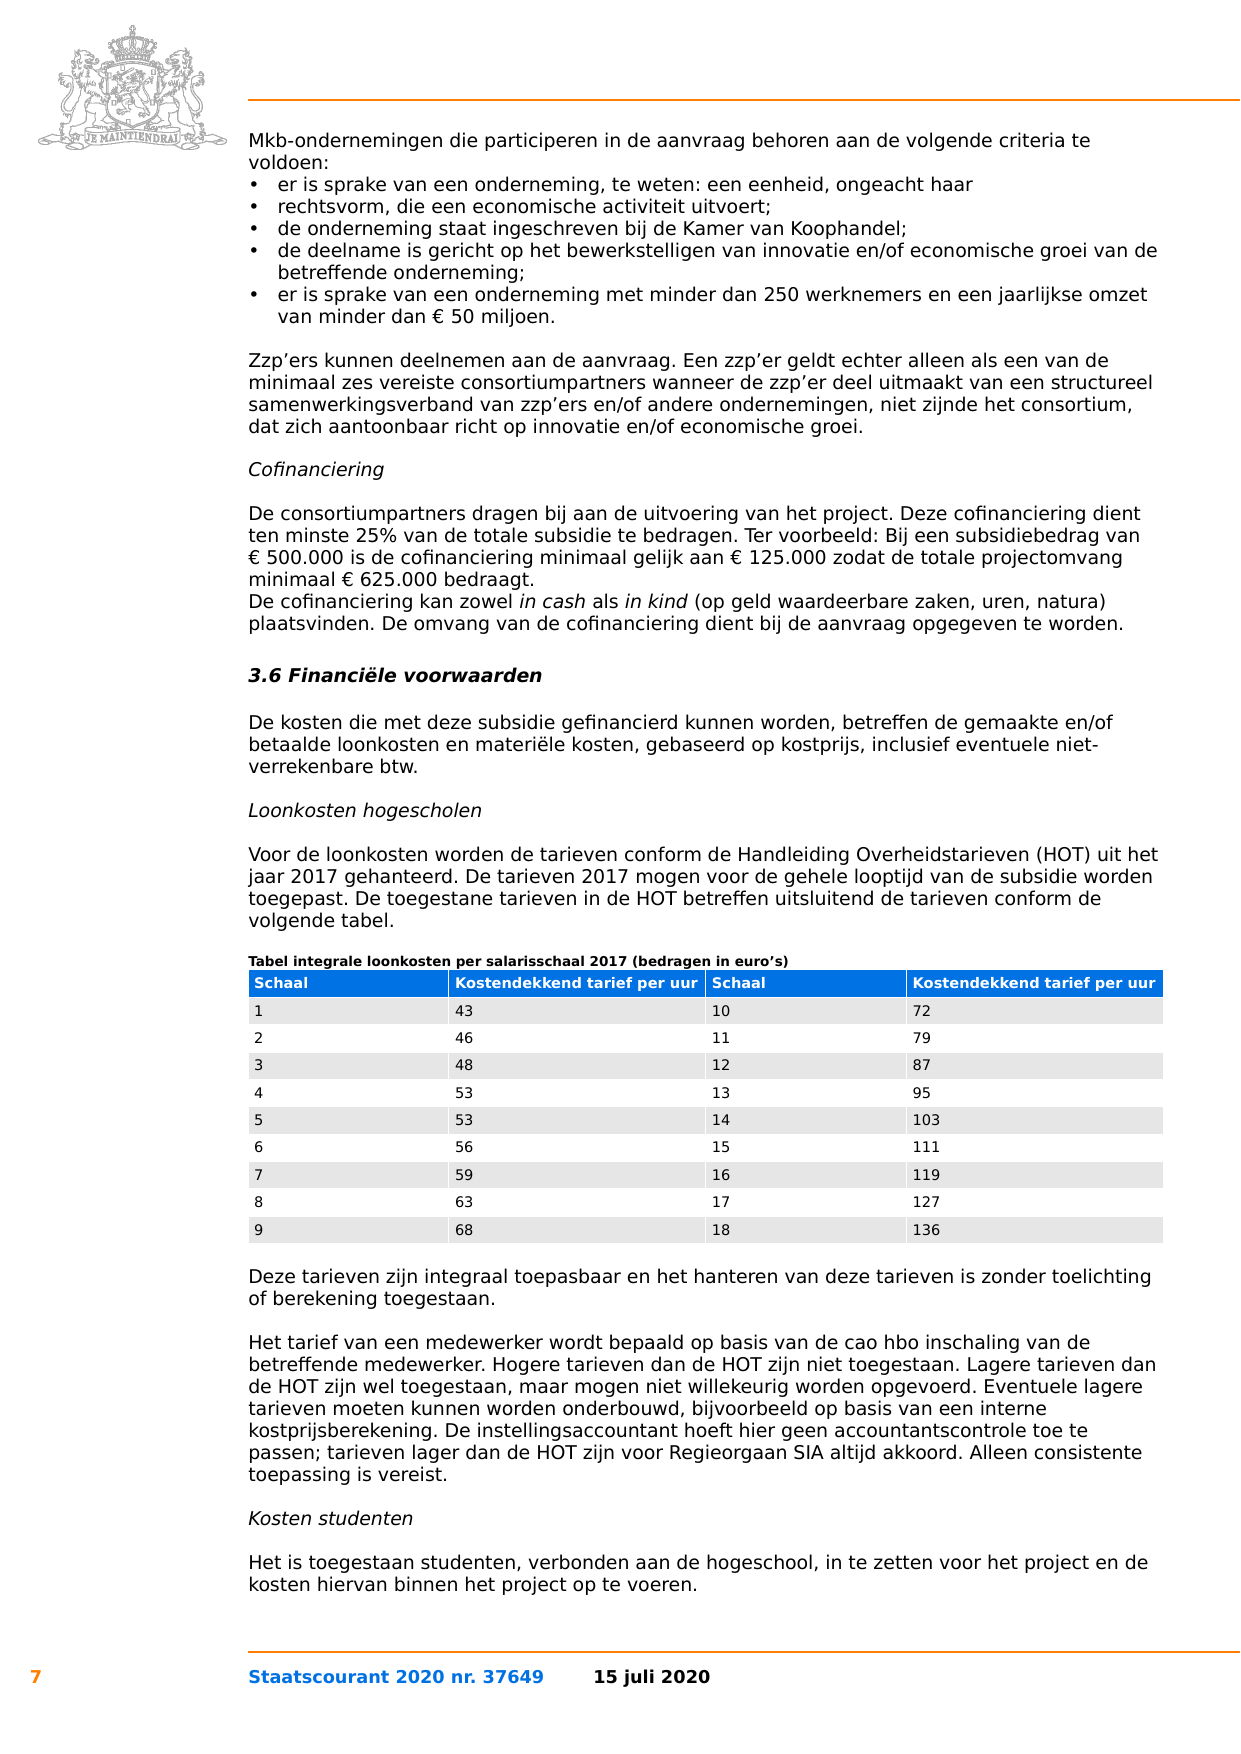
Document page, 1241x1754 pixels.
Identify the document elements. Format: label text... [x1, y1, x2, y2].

table_cell 7 [249, 1162, 448, 1188]
table_cell 53 [449, 1080, 705, 1106]
table_cell 136 [907, 1217, 1163, 1243]
text Het tarief van een medewerker wordt bepaald op basis van de cao hbo inschaling van de betreffende medewerker. Hogere tarieven dan de HOT zijn niet toegestaan. Lagere tarieven dan de HOT zijn wel toegestaan, maar mogen niet willekeurig worden opgevoerd. Eventuele lagere tarieven moeten kunnen worden onderbouwd, bijvoorbeeld op basis van een interne kostprijsberekening. De instellingsaccountant hoeft hier geen accountantscontrole toe te passen; tarieven lager dan de HOT zijn voor Regieorgaan SIA altijd akkoord. Alleen consistente toepassing is vereist. [248, 1332, 1163, 1486]
table_cell 18 [706, 1217, 906, 1243]
table_cell 87 [907, 1053, 1163, 1079]
text De cofinanciering kan zowel in cash als in kind (op geld waardeerbare zaken, uren, natura) plaatsvinden. De omvang van de cofinanciering dient bij de aanvraag opgegeven te worden. [248, 591, 1163, 635]
table_cell 1 [249, 998, 448, 1024]
text • er is sprake van een onderneming, te weten: een eenheid, ongeacht haar [248, 174, 1163, 196]
table_cell 11 [706, 1025, 906, 1051]
table_cell 16 [706, 1162, 906, 1188]
text Het is toegestaan studenten, verbonden aan de hogeschool, in te zetten voor het project en de kosten hiervan binnen het project op te voeren. [248, 1552, 1163, 1596]
text Mkb-ondernemingen die participeren in de aanvraag behoren aan de volgende criteria te voldoen: [248, 130, 1163, 174]
table_cell 17 [706, 1190, 906, 1216]
table_cell 10 [706, 998, 906, 1024]
subtitle Cofinanciering [248, 459, 1163, 481]
subtitle Loonkosten hogescholen [248, 800, 1163, 822]
table_cell 79 [907, 1025, 1163, 1051]
subtitle Kosten studenten [248, 1508, 1163, 1530]
table_cell 13 [706, 1080, 906, 1106]
text • de onderneming staat ingeschreven bij de Kamer van Koophandel; [248, 218, 1163, 240]
table_cell 56 [449, 1135, 705, 1161]
table_cell 2 [249, 1025, 448, 1051]
table_cell 5 [249, 1107, 448, 1134]
table_cell 95 [907, 1080, 1163, 1106]
text • er is sprake van een onderneming met minder dan 250 werknemers en een jaarlijkse omzet van minder dan € 50 miljoen. [248, 284, 1163, 328]
table_cell 119 [907, 1162, 1163, 1188]
table_cell 59 [449, 1162, 705, 1188]
text • de deelname is gericht op het bewerkstelligen van innovatie en/of economische groei van de betreffende onderneming; [248, 240, 1163, 284]
table_cell 48 [449, 1053, 705, 1079]
text De consortiumpartners dragen bij aan de uitvoering van het project. Deze cofinanciering dient ten minste 25% van de totale subsidie te bedragen. Ter voorbeeld: Bij een subsidiebedrag van € 500.000 is de cofinanciering minimaal gelijk aan € 125.000 zodat de totale projectomvang minimaal € 625.000 bedraagt. [248, 503, 1163, 591]
table_cell 8 [249, 1190, 448, 1216]
table_cell 68 [449, 1217, 705, 1243]
table_cell 103 [907, 1107, 1163, 1134]
table_cell Kostendekkend tarief per uur [907, 970, 1163, 997]
text Deze tarieven zijn integraal toepasbaar en het hanteren van deze tarieven is zonder toelichting of berekening toegestaan. [248, 1266, 1163, 1310]
table_cell 111 [907, 1135, 1163, 1161]
table_cell 53 [449, 1107, 705, 1134]
text Voor de loonkosten worden de tarieven conform de Handleiding Overheidstarieven (HOT) uit het jaar 2017 gehanteerd. De tarieven 2017 mogen voor de gehele looptijd van de subsidie worden toegepast. De toegestane tarieven in de HOT betreffen uitsluitend de tarieven conform de volgende tabel. [248, 844, 1163, 932]
text De kosten die met deze subsidie gefinancierd kunnen worden, betreffen de gemaakte en/of betaalde loonkosten en materiële kosten, gebaseerd op kostprijs, inclusief eventuele niet-verrekenbare btw. [248, 712, 1163, 778]
subtitle 3.6 Financiële voorwaarden [248, 665, 1163, 687]
table_cell Schaal [706, 970, 906, 997]
table_cell Kostendekkend tarief per uur [449, 970, 705, 997]
picture [38, 25, 227, 150]
table_cell 72 [907, 998, 1163, 1024]
text Zzp’ers kunnen deelnemen aan de aanvraag. Een zzp’er geldt echter alleen als een van de minimaal zes vereiste consortiumpartners wanneer de zzp’er deel uitmaakt van een structureel samenwerkingsverband van zzp’ers en/of andere ondernemingen, niet zijnde het consortium, dat zich aantoonbaar richt op innovatie en/of economische groei. [248, 349, 1163, 437]
table_cell 9 [249, 1217, 448, 1243]
table_cell 127 [907, 1190, 1163, 1216]
table_cell 63 [449, 1190, 705, 1216]
table_header Tabel integrale loonkosten per salarisschaal 2017 (bedragen in euro’s) [248, 954, 1163, 969]
table_cell 43 [449, 998, 705, 1024]
table_cell 46 [449, 1025, 705, 1051]
table_cell 14 [706, 1107, 906, 1134]
table_cell 12 [706, 1053, 906, 1079]
table_cell 15 [706, 1135, 906, 1161]
table_cell 6 [249, 1135, 448, 1161]
table_cell 4 [249, 1080, 448, 1106]
table_cell 3 [249, 1053, 448, 1079]
table_cell Schaal [249, 970, 448, 997]
text • rechtsvorm, die een economische activiteit uitvoert; [248, 196, 1163, 218]
